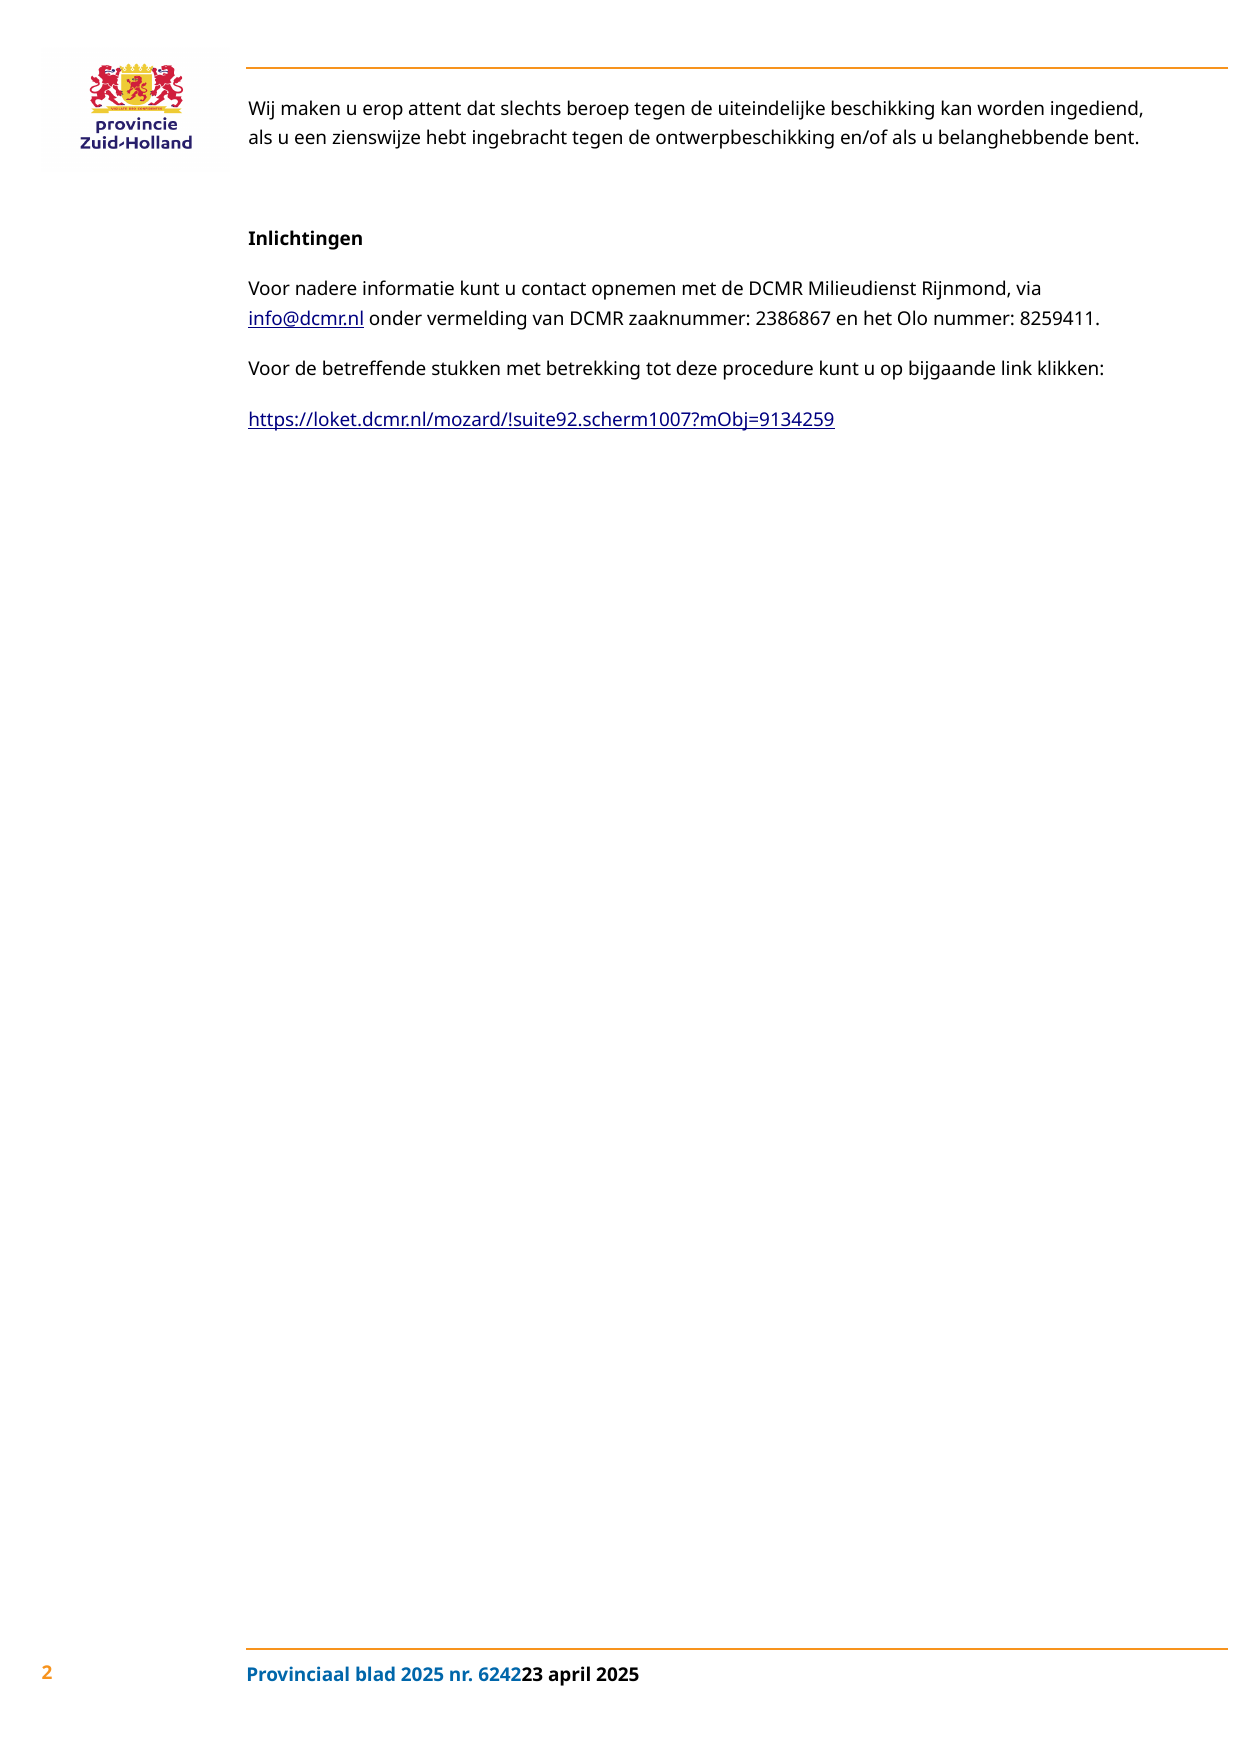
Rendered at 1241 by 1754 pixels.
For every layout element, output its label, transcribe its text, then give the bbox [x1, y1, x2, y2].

picture [41, 47, 231, 172]
text Voor de betreffende stukken met betrekking tot deze procedure kunt u op bijgaande link klikken: [248, 356, 1152, 381]
text Voor nadere informatie kunt u contact opnemen met de DCMR Milieudienst Rijnmond, via info@dcmr.nl onder vermelding van DCMR zaaknummer: 2386867 en het Olo nummer: 8259411. [248, 276, 1152, 331]
text https://loket.dcmr.nl/mozard/!suite92.scherm1007?mObj=9134259 [248, 406, 1152, 432]
text Inlichtingen [248, 225, 1152, 251]
text Wij maken u erop attent dat slechts beroep tegen de uiteindelijke beschikking kan worden ingediend, als u een zienswijze hebt ingebracht tegen de ontwerpbeschikking en/of als u belanghebbende bent. [248, 95, 1152, 150]
